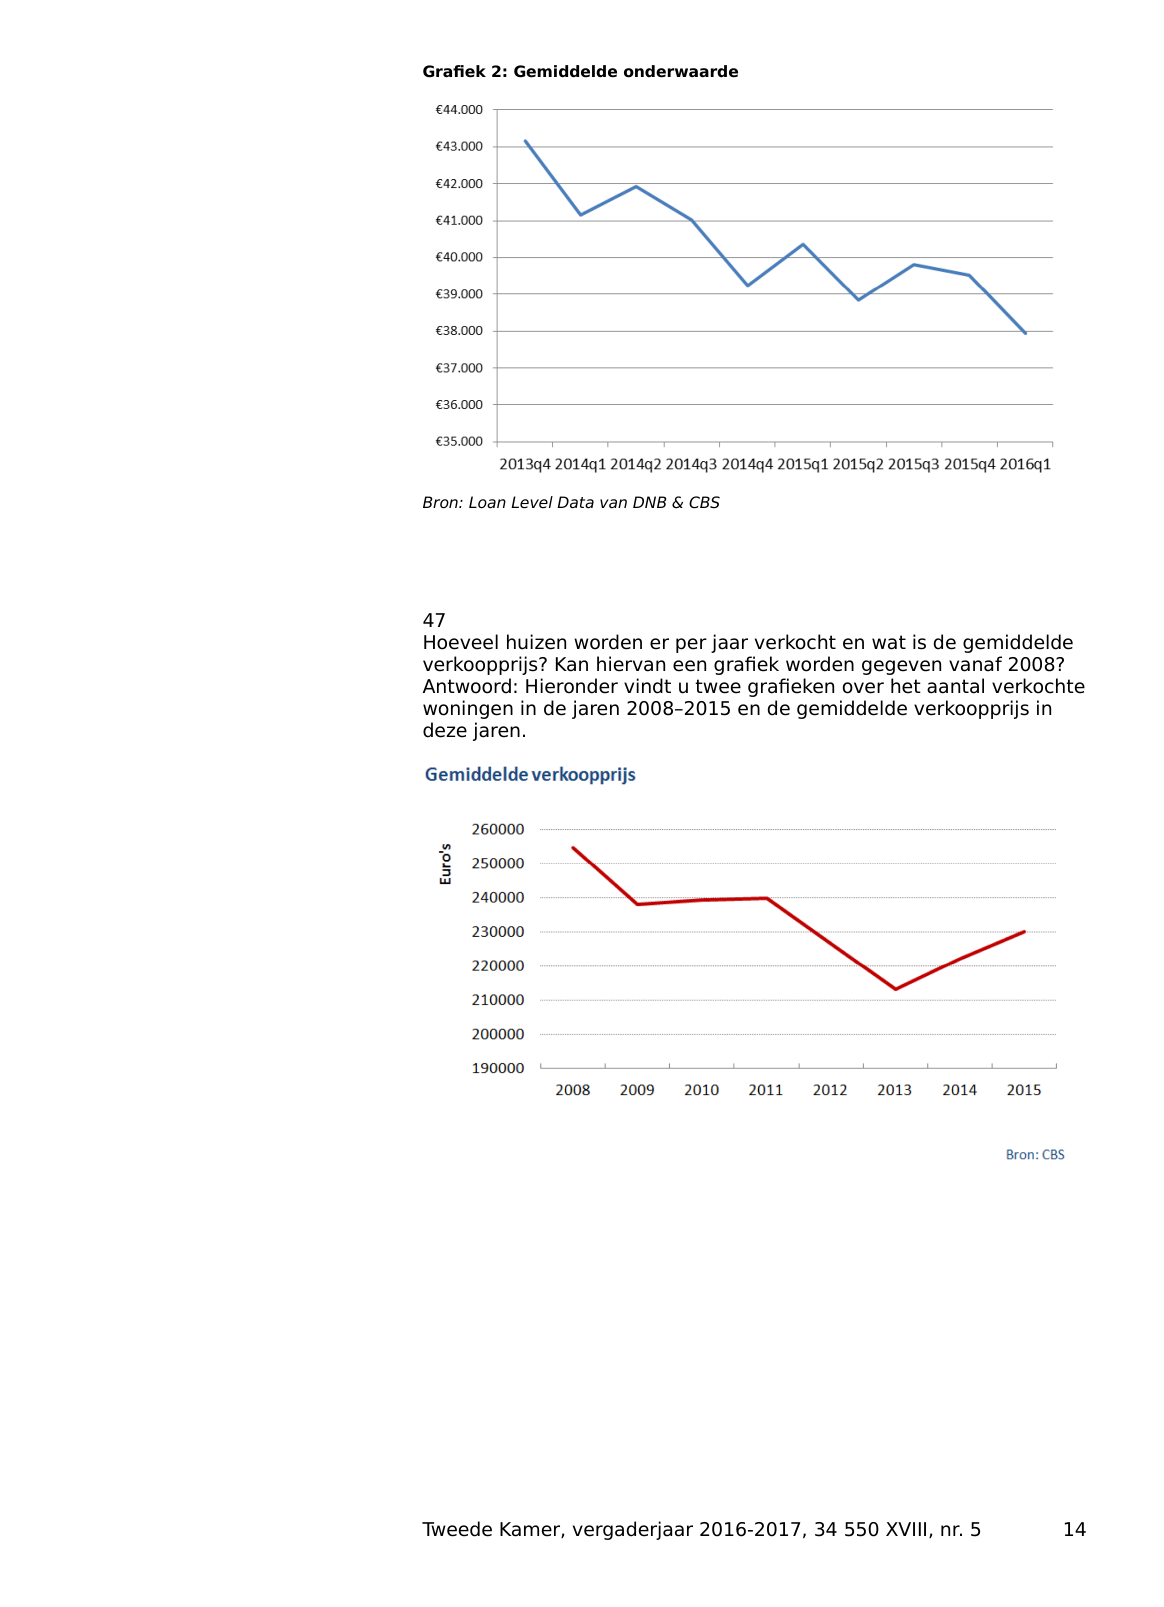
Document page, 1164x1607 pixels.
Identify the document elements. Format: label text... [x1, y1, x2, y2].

picture [422, 92, 1072, 483]
text Hoeveel huizen worden er per jaar verkocht en wat is de gemiddelde verkoopprijs? Kan hiervan een grafiek worden gegeven vanaf 2008? [422, 632, 1087, 676]
picture [422, 763, 1072, 1166]
text Antwoord: Hieronder vindt u twee grafieken over het aantal verkochte woningen in de jaren 2008–2015 en de gemiddelde verkoopprijs in deze jaren. [422, 676, 1087, 742]
text Bron: Loan Level Data van DNB & CBS [422, 494, 1072, 512]
text 47 [422, 610, 1087, 632]
text Grafiek 2: Gemiddelde onderwaarde [422, 63, 1072, 81]
